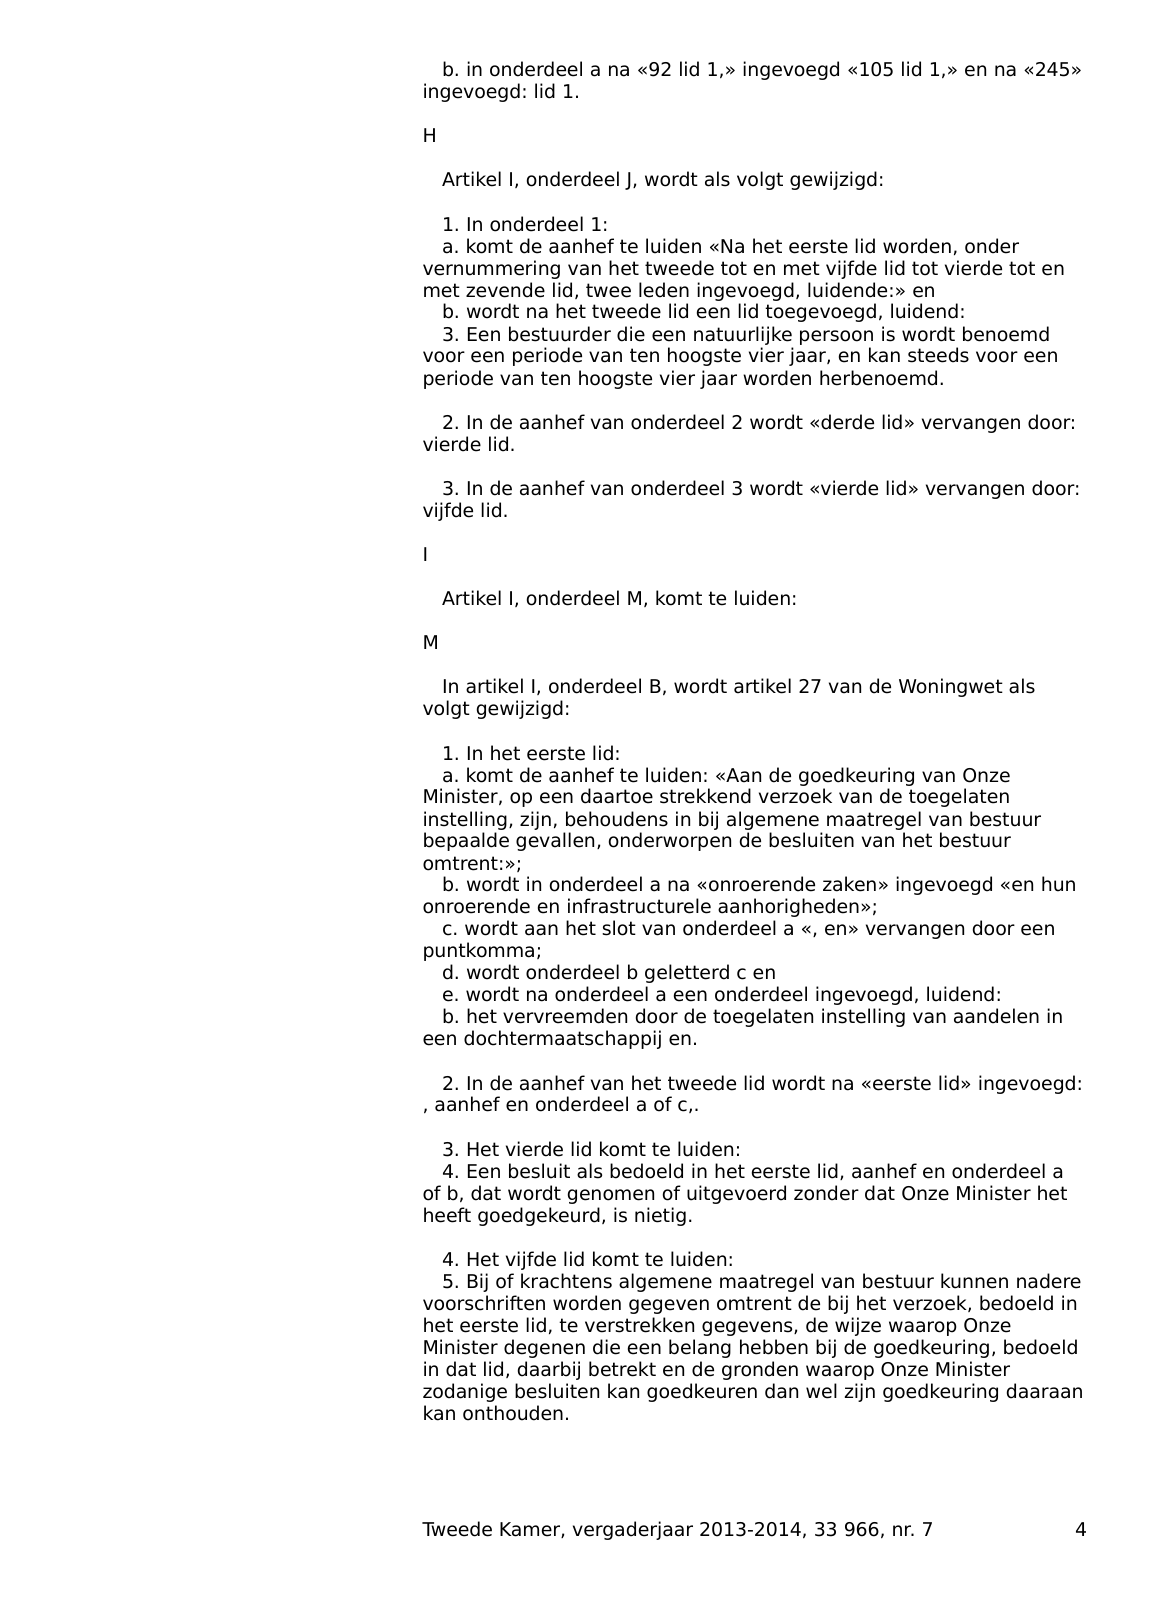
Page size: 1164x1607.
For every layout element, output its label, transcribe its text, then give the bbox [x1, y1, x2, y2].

text b. wordt in onderdeel a na «onroerende zaken» ingevoegd «en hun onroerende en infrastructurele aanhorigheden»; [422, 874, 1087, 918]
text a. komt de aanhef te luiden «Na het eerste lid worden, onder vernummering van het tweede tot en met vijfde lid tot vierde tot en met zevende lid, twee leden ingevoegd, luidende:» en [422, 236, 1087, 301]
text 4. Een besluit als bedoeld in het eerste lid, aanhef en onderdeel a of b, dat wordt genomen of uitgevoerd zonder dat Onze Minister het heeft goedgekeurd, is nietig. [422, 1161, 1087, 1226]
text 1. In het eerste lid: [422, 742, 1087, 764]
text b. wordt na het tweede lid een lid toegevoegd, luidend: [422, 301, 1087, 323]
text Artikel I, onderdeel J, wordt als volgt gewijzigd: [422, 169, 1087, 191]
text 1. In onderdeel 1: [422, 213, 1087, 236]
subtitle H [422, 125, 1087, 147]
text 3. In de aanhef van onderdeel 3 wordt «vierde lid» vervangen door: vijfde lid. [422, 478, 1087, 522]
text Artikel I, onderdeel M, komt te luiden: [422, 588, 1087, 610]
text In artikel I, onderdeel B, wordt artikel 27 van de Woningwet als volgt gewijzigd: [422, 676, 1087, 720]
text a. komt de aanhef te luiden: «Aan de goedkeuring van Onze Minister, op een daartoe strekkend verzoek van de toegelaten instelling, zijn, behoudens in bij algemene maatregel van bestuur bepaalde gevallen, onderworpen de besluiten van het bestuur omtrent:»; [422, 764, 1087, 874]
text 2. In de aanhef van het tweede lid wordt na «eerste lid» ingevoegd: , aanhef en onderdeel a of c,. [422, 1072, 1087, 1116]
text c. wordt aan het slot van onderdeel a «, en» vervangen door een puntkomma; [422, 918, 1087, 962]
text 3. Het vierde lid komt te luiden: [422, 1138, 1087, 1161]
text b. het vervreemden door de toegelaten instelling van aandelen in een dochtermaatschappij en. [422, 1006, 1087, 1050]
text 5. Bij of krachtens algemene maatregel van bestuur kunnen nadere voorschriften worden gegeven omtrent de bij het verzoek, bedoeld in het eerste lid, te verstrekken gegevens, de wijze waarop Onze Minister degenen die een belang hebben bij de goedkeuring, bedoeld in dat lid, daarbij betrekt en de gronden waarop Onze Minister zodanige besluiten kan goedkeuren dan wel zijn goedkeuring daaraan kan onthouden. [422, 1271, 1087, 1424]
subtitle M [422, 632, 1087, 654]
subtitle I [422, 544, 1087, 566]
text 2. In de aanhef van onderdeel 2 wordt «derde lid» vervangen door: vierde lid. [422, 412, 1087, 456]
text d. wordt onderdeel b geletterd c en [422, 962, 1087, 984]
text e. wordt na onderdeel a een onderdeel ingevoegd, luidend: [422, 984, 1087, 1006]
text 4. Het vijfde lid komt te luiden: [422, 1249, 1087, 1271]
text 3. Een bestuurder die een natuurlijke persoon is wordt benoemd voor een periode van ten hoogste vier jaar, en kan steeds voor een periode van ten hoogste vier jaar worden herbenoemd. [422, 323, 1087, 389]
text b. in onderdeel a na «92 lid 1,» ingevoegd «105 lid 1,» en na «245» ingevoegd: lid 1. [422, 59, 1087, 103]
